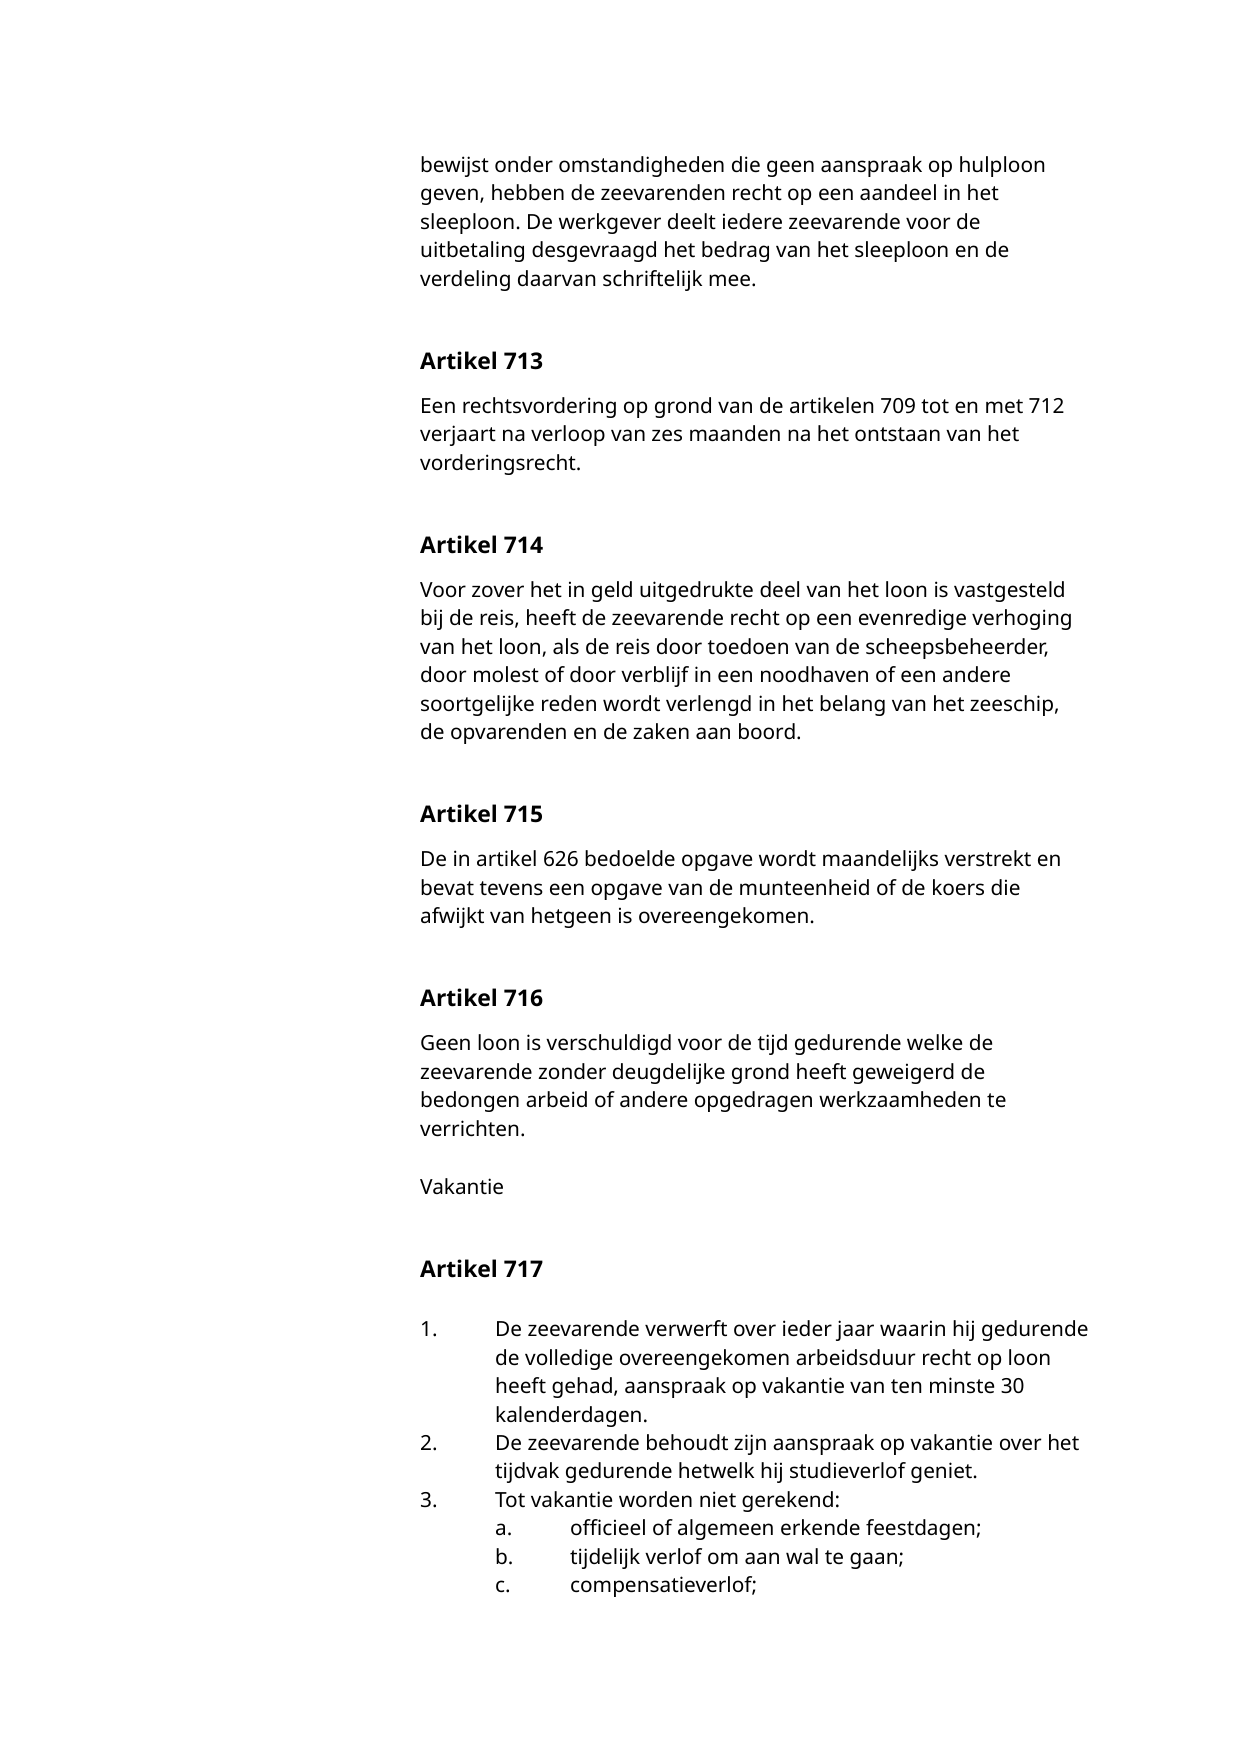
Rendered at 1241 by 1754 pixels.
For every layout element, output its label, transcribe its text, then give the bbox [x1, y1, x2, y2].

subtitle Artikel 715 [420, 798, 1090, 829]
list Tot vakantie worden niet gerekend: [420, 1485, 1090, 1513]
subtitle Artikel 714 [420, 529, 1090, 560]
list De zeevarende verwerft over ieder jaar waarin hij gedurende de volledige overeengekomen arbeidsduur recht op loon heeft gehad, aanspraak op vakantie van ten minste 30 kalenderdagen. [420, 1314, 1090, 1428]
text bewijst onder omstandigheden die geen aanspraak op hulploon geven, hebben de zeevarenden recht op een aandeel in het sleeploon. De werkgever deelt iedere zeevarende voor de uitbetaling desgevraagd het bedrag van het sleeploon en de verdeling daarvan schriftelijk mee. [420, 150, 1090, 292]
list tijdelijk verlof om aan wal te gaan; [495, 1542, 1090, 1570]
subtitle Artikel 716 [420, 982, 1090, 1013]
subtitle Vakantie [420, 1172, 1090, 1201]
text De in artikel 626 bedoelde opgave wordt maandelijks verstrekt en bevat tevens een opgave van de munteenheid of de koers die afwijkt van hetgeen is overeengekomen. [420, 844, 1090, 930]
subtitle Artikel 713 [420, 345, 1090, 376]
text Geen loon is verschuldigd voor de tijd gedurende welke de zeevarende zonder deugdelijke grond heeft geweigerd de bedongen arbeid of andere opgedragen werkzaamheden te verrichten. [420, 1028, 1090, 1142]
subtitle Artikel 717 [420, 1253, 1090, 1284]
list De zeevarende behoudt zijn aanspraak op vakantie over het tijdvak gedurende hetwelk hij studieverlof geniet. [420, 1428, 1090, 1485]
text Voor zover het in geld uitgedrukte deel van het loon is vastgesteld bij de reis, heeft de zeevarende recht op een evenredige verhoging van het loon, als de reis door toedoen van de scheepsbeheerder, door molest of door verblijf in een noodhaven of een andere soortgelijke reden wordt verlengd in het belang van het zeeschip, de opvarenden en de zaken aan boord. [420, 575, 1090, 746]
list compensatieverlof; [495, 1570, 1090, 1599]
list officieel of algemeen erkende feestdagen; [495, 1513, 1090, 1542]
text Een rechtsvordering op grond van de artikelen 709 tot en met 712 verjaart na verloop van zes maanden na het ontstaan van het vorderingsrecht. [420, 391, 1090, 476]
